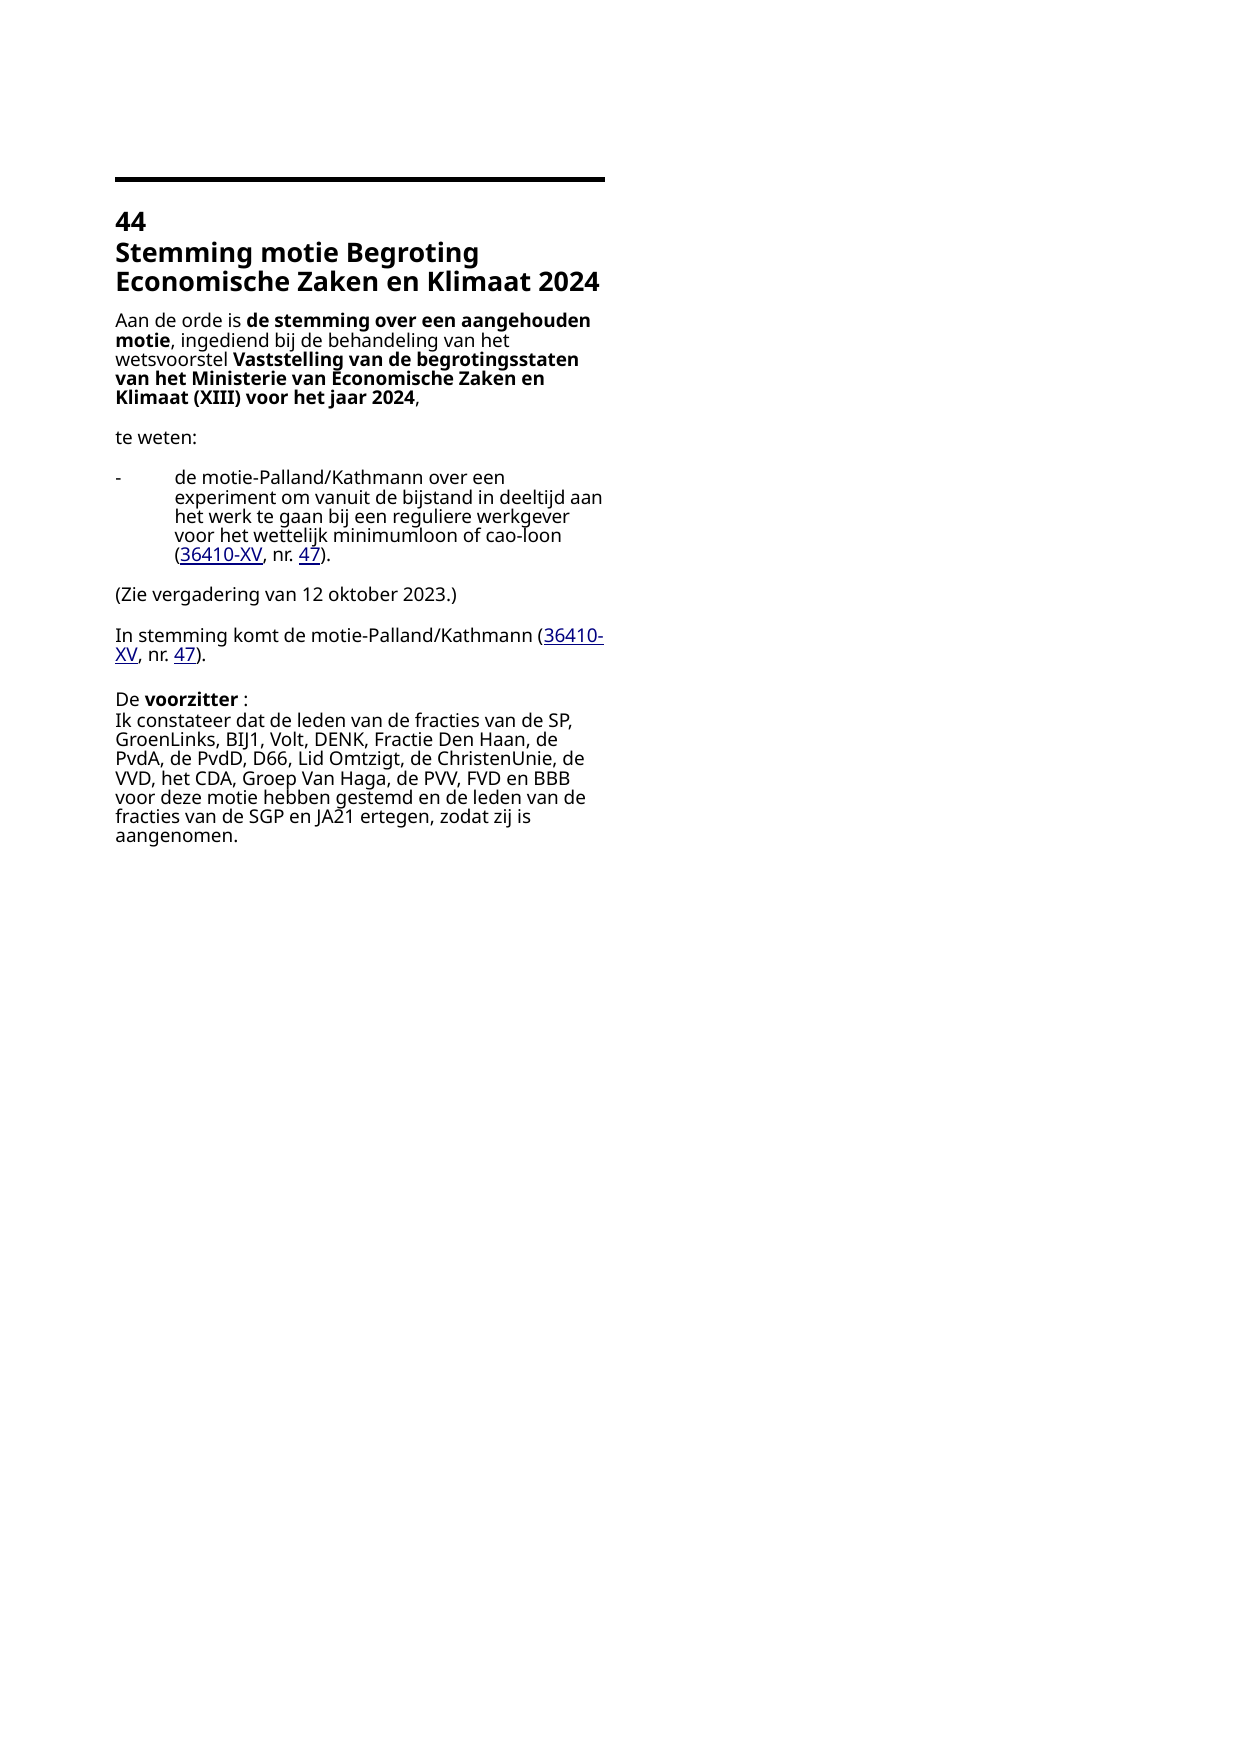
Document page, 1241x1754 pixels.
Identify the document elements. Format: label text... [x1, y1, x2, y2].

text (Zie vergadering van 12 oktober 2023.) [115, 586, 605, 606]
text Stemming motie Begroting Economische Zaken en Klimaat 2024 [115, 239, 605, 312]
text te weten: [115, 429, 605, 449]
text 44 [115, 203, 605, 239]
text De voorzitter : [115, 686, 605, 712]
text In stemming komt de motie-Palland/Kathmann (36410-XV, nr. 47). [115, 627, 605, 665]
text Aan de orde is de stemming over een aangehouden motie, ingediend bij de behandeling van het wetsvoorstel Vaststelling van de begrotingsstaten van het Ministerie van Economische Zaken en Klimaat (XIII) voor het jaar 2024, [115, 312, 605, 409]
text Ik constateer dat de leden van de fracties van de SP, GroenLinks, BIJ1, Volt, DENK, Fractie Den Haan, de PvdA, de PvdD, D66, Lid Omtzigt, de ChristenUnie, de VVD, het CDA, Groep Van Haga, de PVV, FVD en BBB voor deze motie hebben gestemd en de leden van de fracties van de SGP en JA21 ertegen, zodat zij is aangenomen. [115, 712, 605, 847]
list de motie-Palland/Kathmann over een experiment om vanuit de bijstand in deeltijd aan het werk te gaan bij een reguliere werkgever voor het wettelijk minimumloon of cao-loon (36410-XV, nr. 47). [115, 469, 605, 566]
